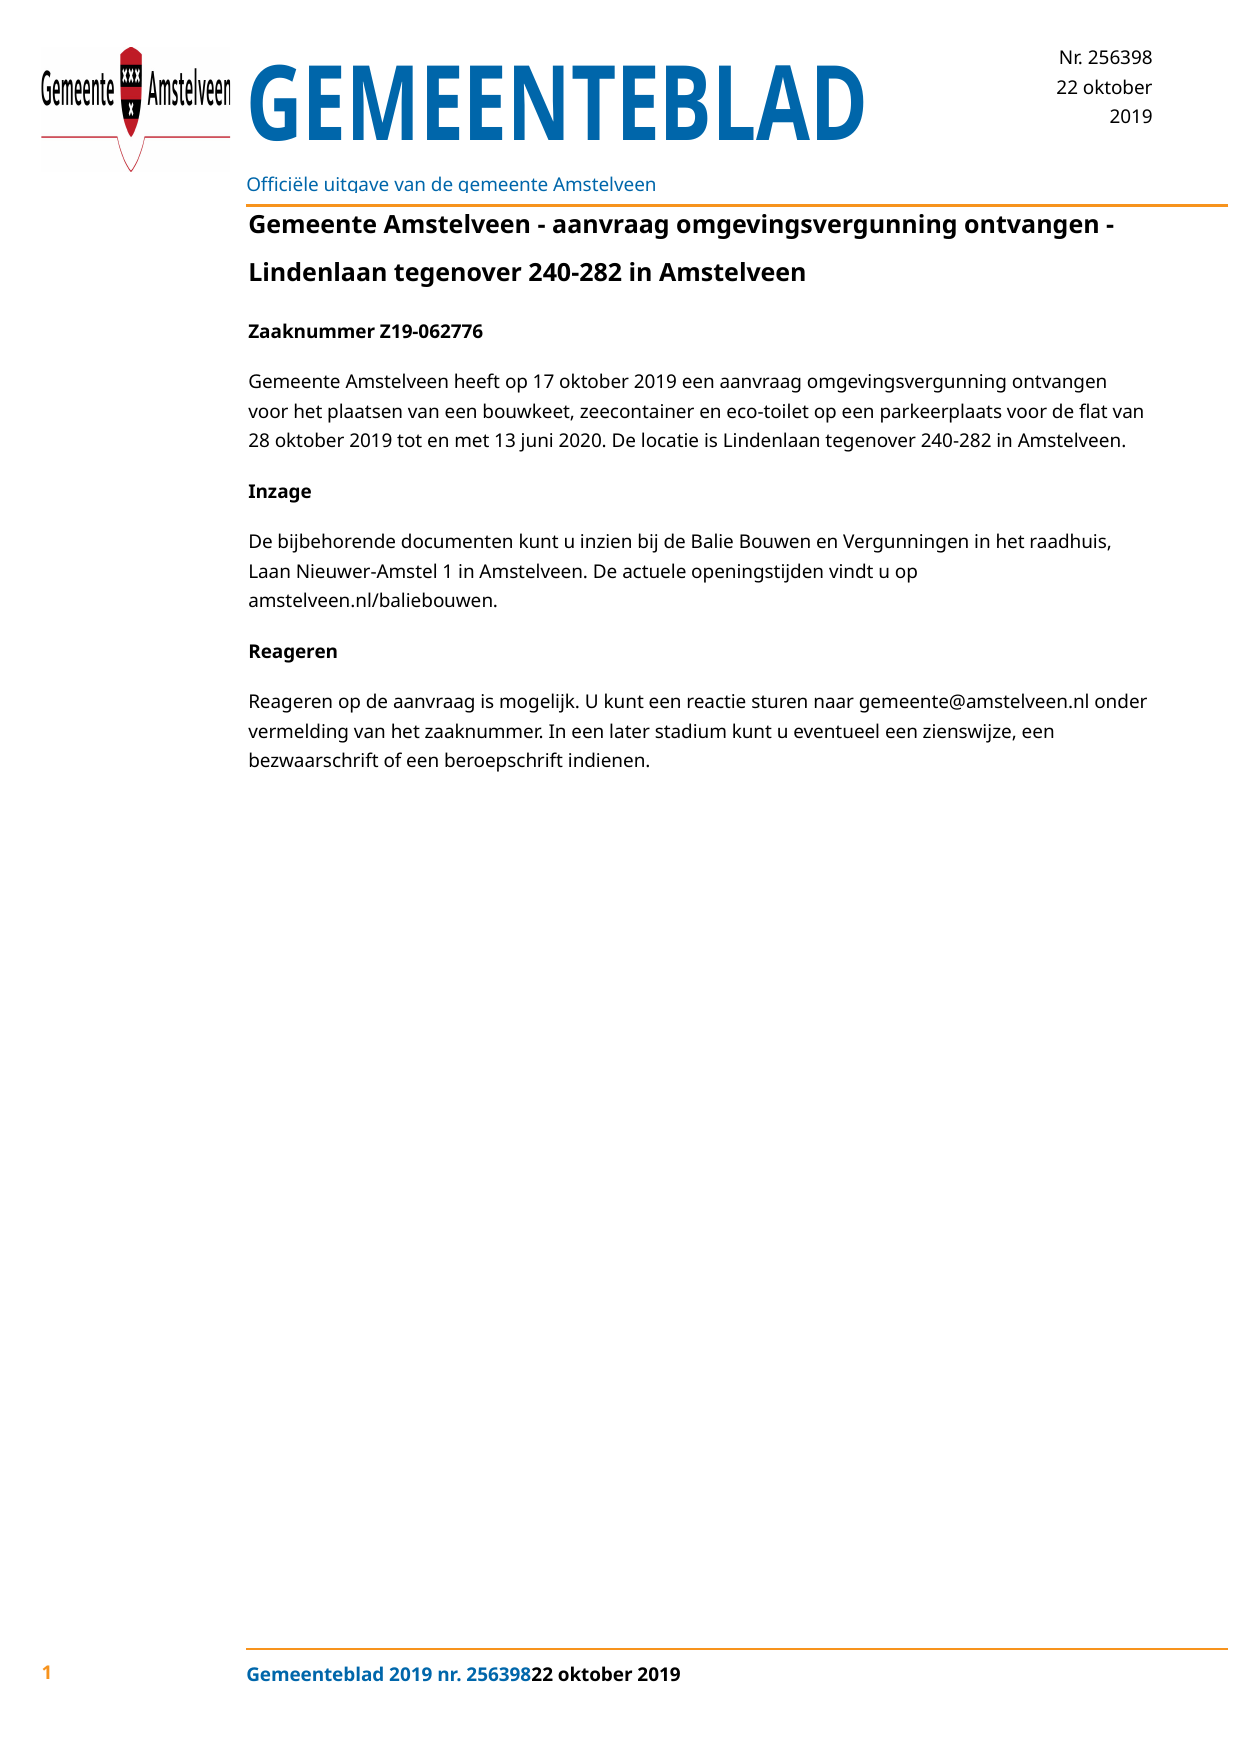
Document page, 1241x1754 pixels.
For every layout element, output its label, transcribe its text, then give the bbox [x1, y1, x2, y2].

text Zaaknummer Z19-062776 [248, 318, 1152, 344]
text Gemeente Amstelveen - aanvraag omgevingsvergunning ontvangen - Lindenlaan tegenover 240-282 in Amstelveen [248, 207, 1152, 288]
text Reageren [248, 638, 1152, 664]
text De bijbehorende documenten kunt u inzien bij de Balie Bouwen en Vergunningen in het raadhuis, Laan Nieuwer-Amstel 1 in Amstelveen. De actuele openingstijden vindt u op amstelveen.nl/baliebouwen. [248, 528, 1152, 613]
text Reageren op de aanvraag is mogelijk. U kunt een reactie sturen naar gemeente@amstelveen.nl onder vermelding van het zaaknummer. In een later stadium kunt u eventueel een zienswijze, een bezwaarschrift of een beroepschrift indienen. [248, 688, 1152, 773]
picture [41, 47, 231, 172]
text Inzage [248, 478, 1152, 504]
text Gemeente Amstelveen heeft op 17 oktober 2019 een aanvraag omgevingsvergunning ontvangen voor het plaatsen van een bouwkeet, zeecontainer en eco-toilet op een parkeerplaats voor de flat van 28 oktober 2019 tot en met 13 juni 2020. De locatie is Lindenlaan tegenover 240-282 in Amstelveen. [248, 368, 1152, 453]
